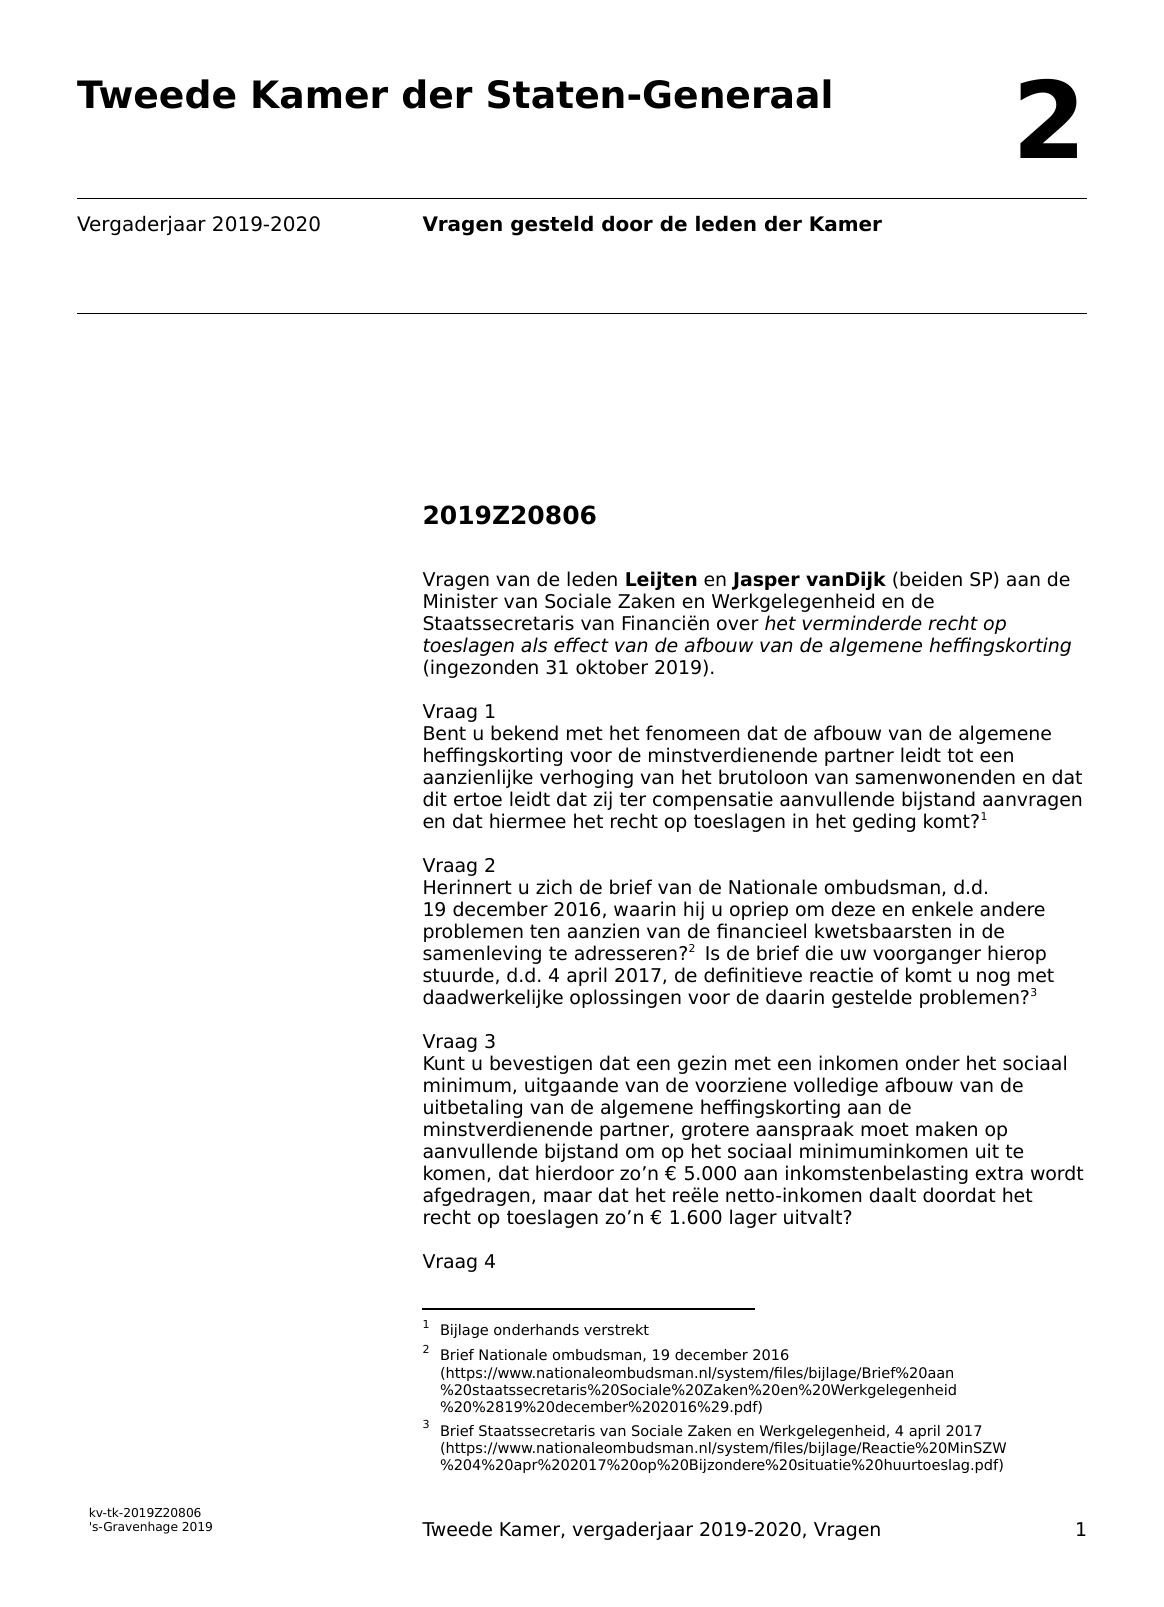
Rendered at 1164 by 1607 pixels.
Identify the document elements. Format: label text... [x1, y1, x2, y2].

text Vraag 2 [422, 855, 1087, 877]
text Vraag 1 [422, 701, 1087, 723]
table_header Tweede Kamer der Staten-Generaal [77, 59, 886, 198]
text Vraag 3 [422, 1031, 1087, 1053]
text Herinnert u zich de brief van de Nationale ombudsman, d.d. 19 december 2016, waarin hij u opriep om deze en enkele andere problemen ten aanzien van de financieel kwetsbaarsten in de samenleving te adresseren? Is de brief die uw voorganger hierop stuurde, d.d. 4 april 2017, de definitieve reactie of komt u nog met daadwerkelijke oplossingen voor de daarin gestelde problemen? [422, 877, 1087, 1009]
text Vraag 4 [422, 1251, 1087, 1273]
text Vragen van de leden Leijten en Jasper vanDijk (beiden SP) aan de Minister van Sociale Zaken en Werkgelegenheid en de Staatssecretaris van Financiën over het verminderde recht op toeslagen als effect van de afbouw van de algemene heffingskorting (ingezonden 31 oktober 2019). [422, 569, 1087, 679]
table_cell Vergaderjaar 2019-2020 [77, 199, 422, 313]
table_header 2 [886, 59, 1087, 198]
text Kunt u bevestigen dat een gezin met een inkomen onder het sociaal minimum, uitgaande van de voorziene volledige afbouw van de uitbetaling van de algemene heffingskorting aan de minstverdienende partner, grotere aanspraak moet maken op aanvullende bijstand om op het sociaal minimuminkomen uit te komen, dat hierdoor zo’n € 5.000 aan inkomstenbelasting extra wordt afgedragen, maar dat het reële netto-inkomen daalt doordat het recht op toeslagen zo’n € 1.600 lager uitvalt? [422, 1053, 1087, 1229]
text 2019Z20806 [422, 501, 1087, 531]
text Bijlage onderhands verstrekt [422, 1318, 1087, 1340]
text Brief Nationale ombudsman, 19 december 2016 (https://www.nationaleombudsman.nl/system/files/bijlage/Brief%20aan%20staatssecretaris%20Sociale%20Zaken%20en%20Werkgelegenheid%20%2819%20december%202016%29.pdf) [422, 1343, 1087, 1416]
table_cell Vragen gesteld door de leden der Kamer [422, 199, 1087, 313]
text Brief Staatssecretaris van Sociale Zaken en Werkgelegenheid, 4 april 2017 (https://www.nationaleombudsman.nl/system/files/bijlage/Reactie%20MinSZW%204%20apr%202017%20op%20Bijzondere%20situatie%20huurtoeslag.pdf) [422, 1418, 1087, 1474]
text 's-Gravenhage 2019 [88, 1520, 323, 1534]
text Bent u bekend met het fenomeen dat de afbouw van de algemene heffingskorting voor de minstverdienende partner leidt tot een aanzienlijke verhoging van het brutoloon van samenwonenden en dat dit ertoe leidt dat zij ter compensatie aanvullende bijstand aanvragen en dat hiermee het recht op toeslagen in het geding komt? [422, 723, 1087, 833]
text kv-tk-2019Z20806 [88, 1506, 323, 1520]
